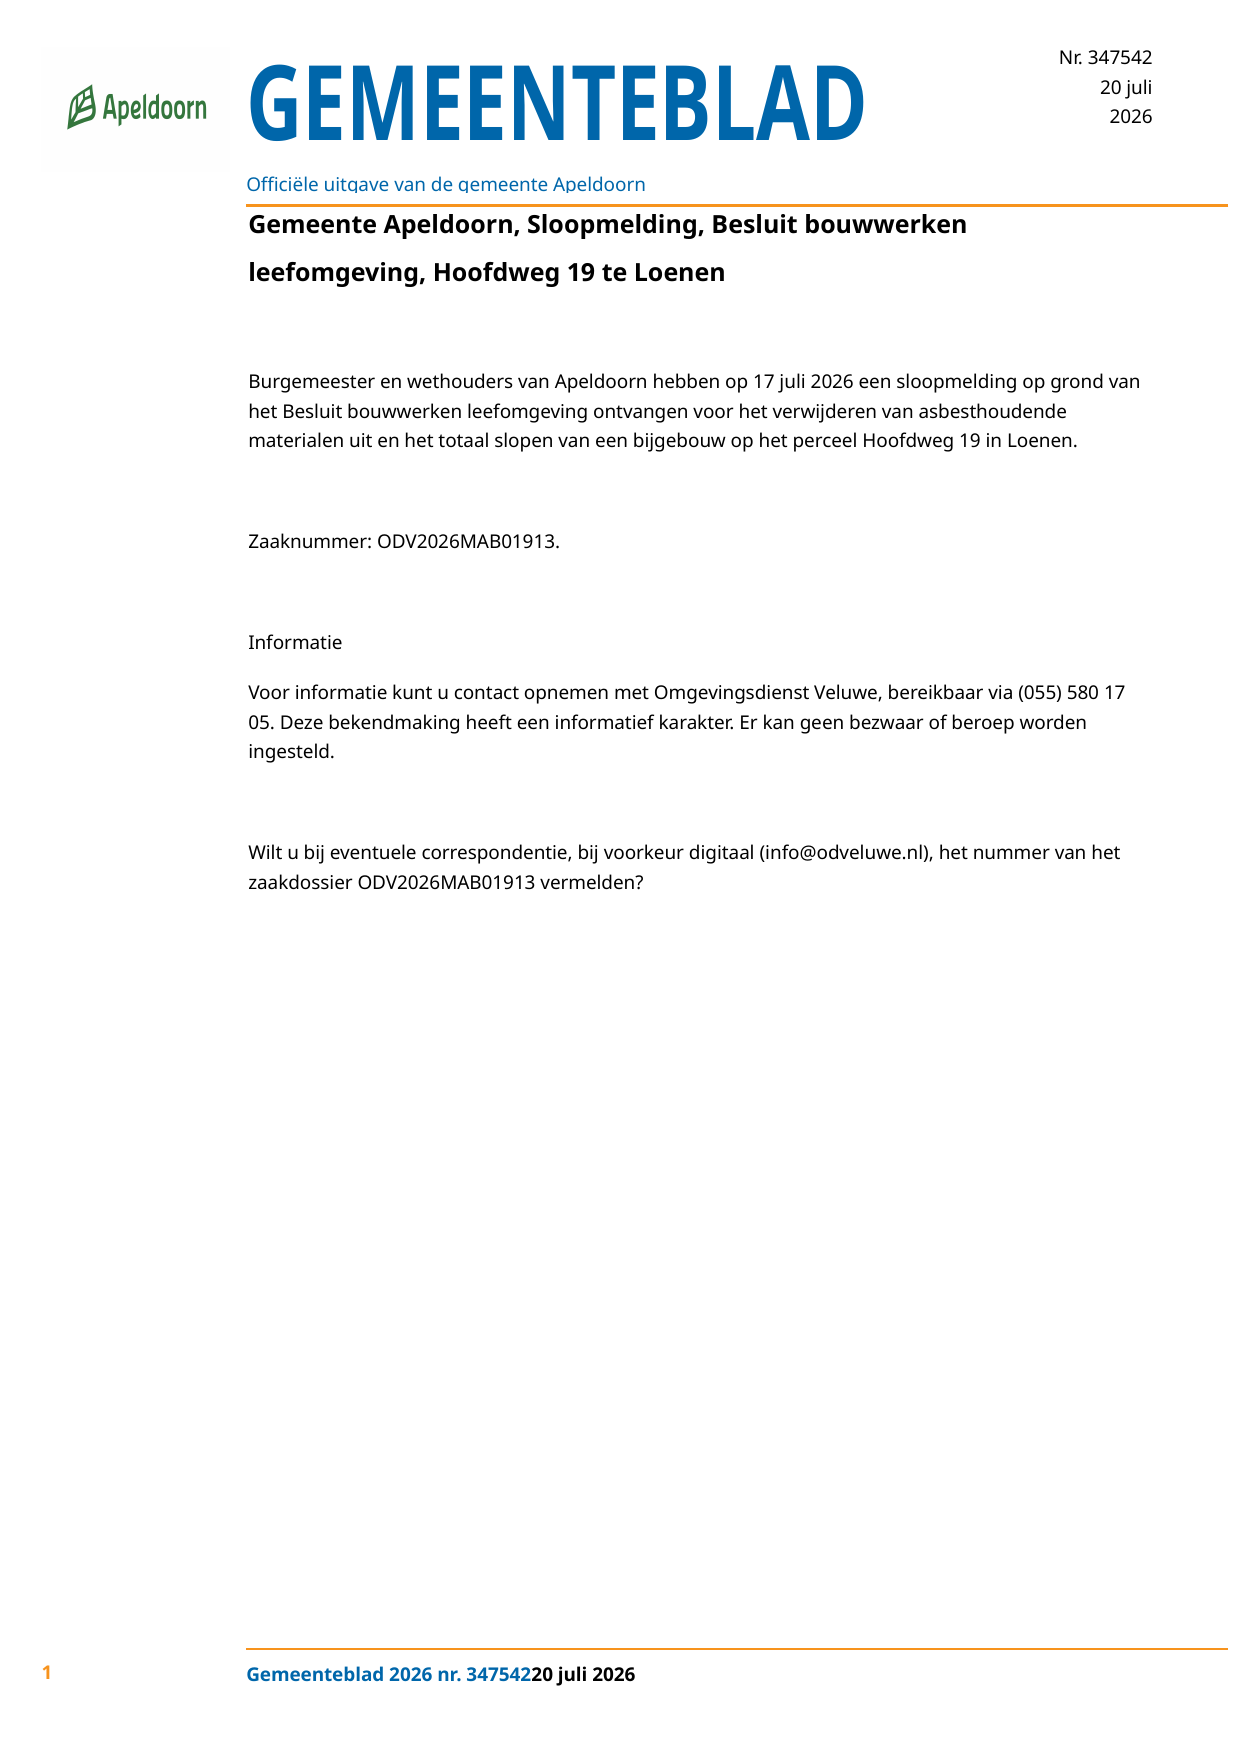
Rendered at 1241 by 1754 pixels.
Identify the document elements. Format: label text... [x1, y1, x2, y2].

picture [41, 47, 231, 172]
text Gemeente Apeldoorn, Sloopmelding, Besluit bouwwerken leefomgeving, Hoofdweg 19 te Loenen [248, 207, 1152, 288]
text Informatie [248, 629, 1152, 655]
text Voor informatie kunt u contact opnemen met Omgevingsdienst Veluwe, bereikbaar via (055) 580 17 05. Deze bekendmaking heeft een informatief karakter. Er kan geen bezwaar of beroep worden ingesteld. [248, 679, 1152, 764]
text Wilt u bij eventuele correspondentie, bij voorkeur digitaal (info@odveluwe.nl), het nummer van het zaakdossier ODV2026MAB01913 vermelden? [248, 839, 1152, 895]
text Burgemeester en wethouders van Apeldoorn hebben op 17 juli 2026 een sloopmelding op grond van het Besluit bouwwerken leefomgeving ontvangen voor het verwijderen van asbesthoudende materialen uit en het totaal slopen van een bijgebouw op het perceel Hoofdweg 19 in Loenen. [248, 368, 1152, 453]
text Zaaknummer: ODV2026MAB01913. [248, 528, 1152, 554]
